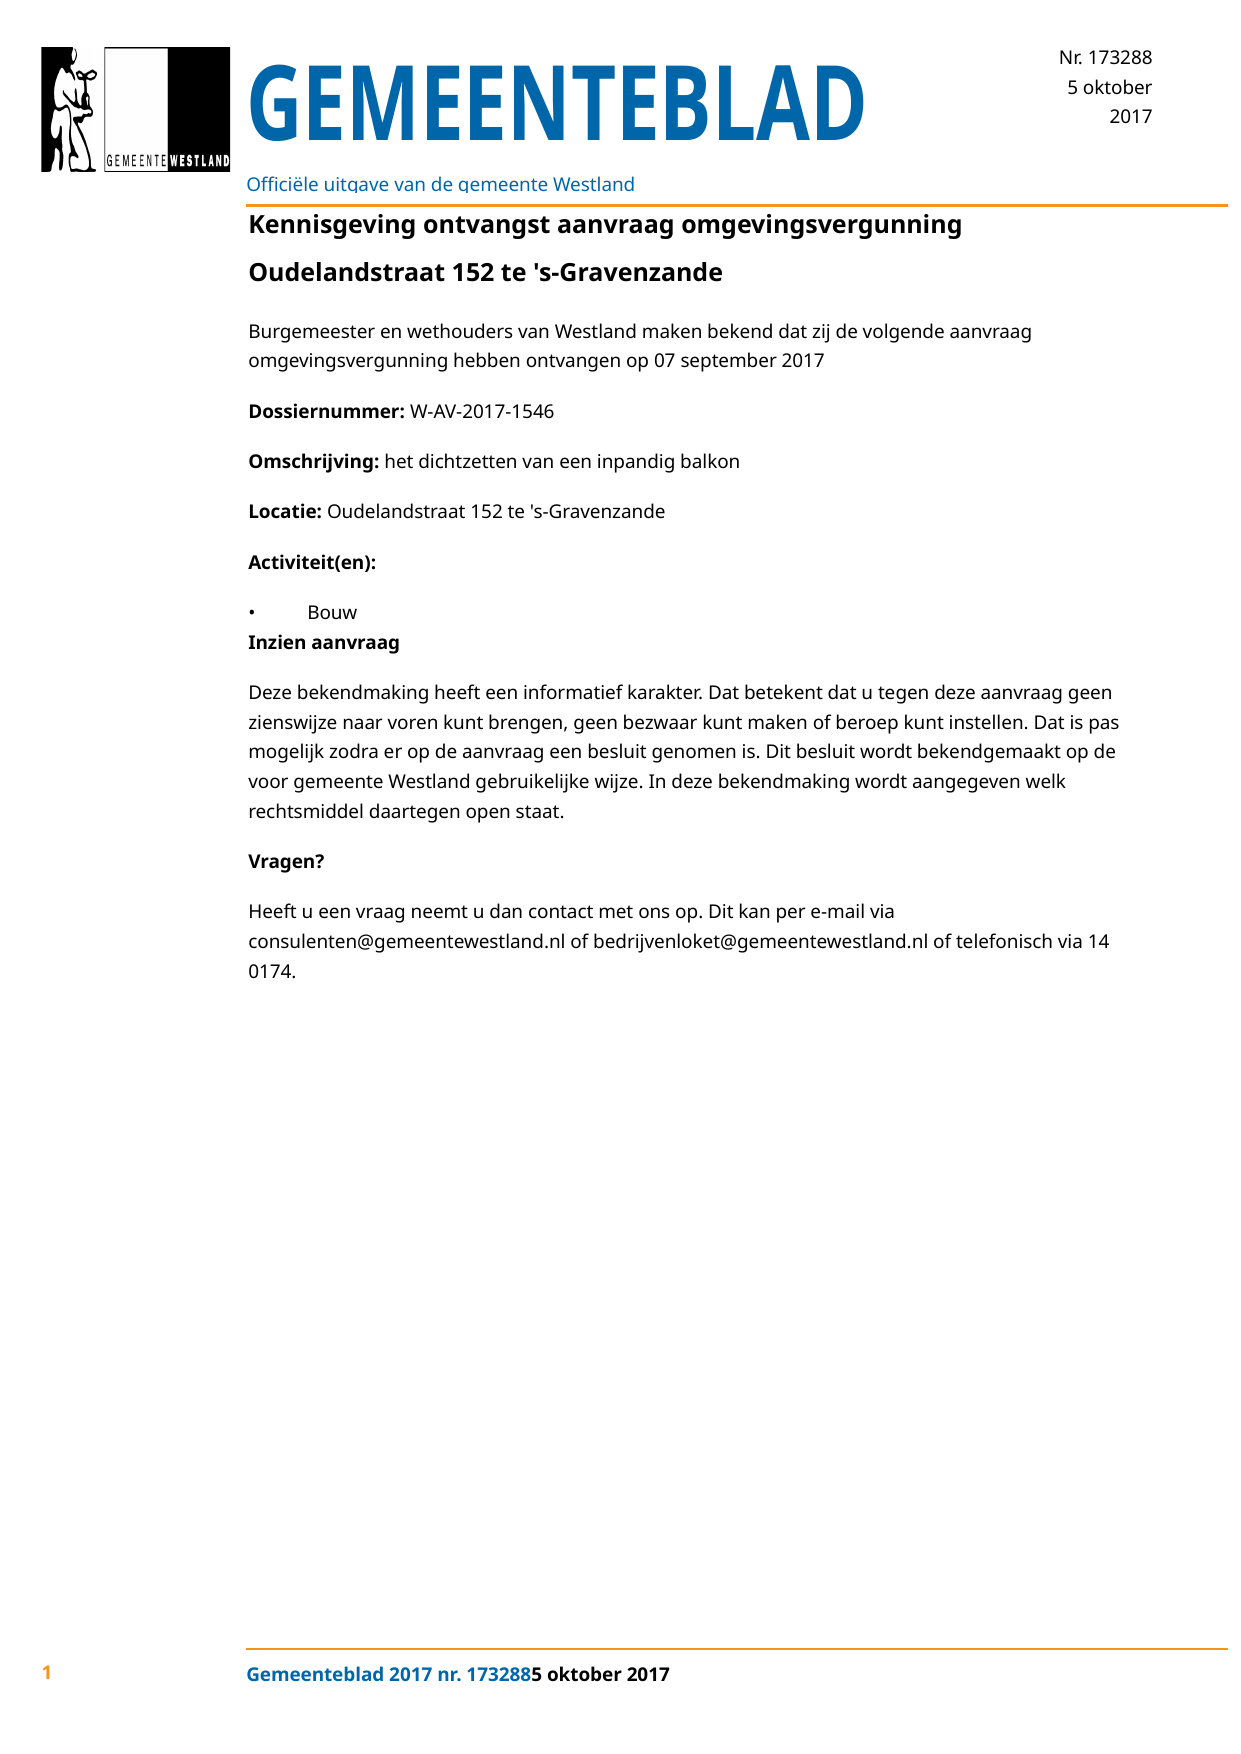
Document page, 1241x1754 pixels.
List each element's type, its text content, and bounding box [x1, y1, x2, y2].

text Vragen? [248, 848, 1152, 874]
text Locatie: Oudelandstraat 152 te 's-Gravenzande [248, 499, 1152, 524]
text Burgemeester en wethouders van Westland maken bekend dat zij de volgende aanvraag omgevingsvergunning hebben ontvangen op 07 september 2017 [248, 318, 1152, 373]
text Heeft u een vraag neemt u dan contact met ons op. Dit kan per e-mail via consulenten@gemeentewestland.nl of bedrijvenloket@gemeentewestland.nl of telefonisch via 14 0174. [248, 899, 1152, 984]
text Inzien aanvraag [248, 629, 1152, 655]
picture [41, 47, 231, 172]
text Dossiernummer: W-AV-2017-1546 [248, 398, 1152, 424]
text Omschrijving: het dichtzetten van een inpandig balkon [248, 448, 1152, 474]
list Bouw [248, 599, 1152, 625]
text Activiteit(en): [248, 549, 1152, 575]
text Deze bekendmaking heeft een informatief karakter. Dat betekent dat u tegen deze aanvraag geen zienswijze naar voren kunt brengen, geen bezwaar kunt maken of beroep kunt instellen. Dat is pas mogelijk zodra er op de aanvraag een besluit genomen is. Dit besluit wordt bekendgemaakt op de voor gemeente Westland gebruikelijke wijze. In deze bekendmaking wordt aangegeven welk rechtsmiddel daartegen open staat. [248, 679, 1152, 824]
text Kennisgeving ontvangst aanvraag omgevingsvergunning Oudelandstraat 152 te 's-Gravenzande [248, 207, 1152, 288]
